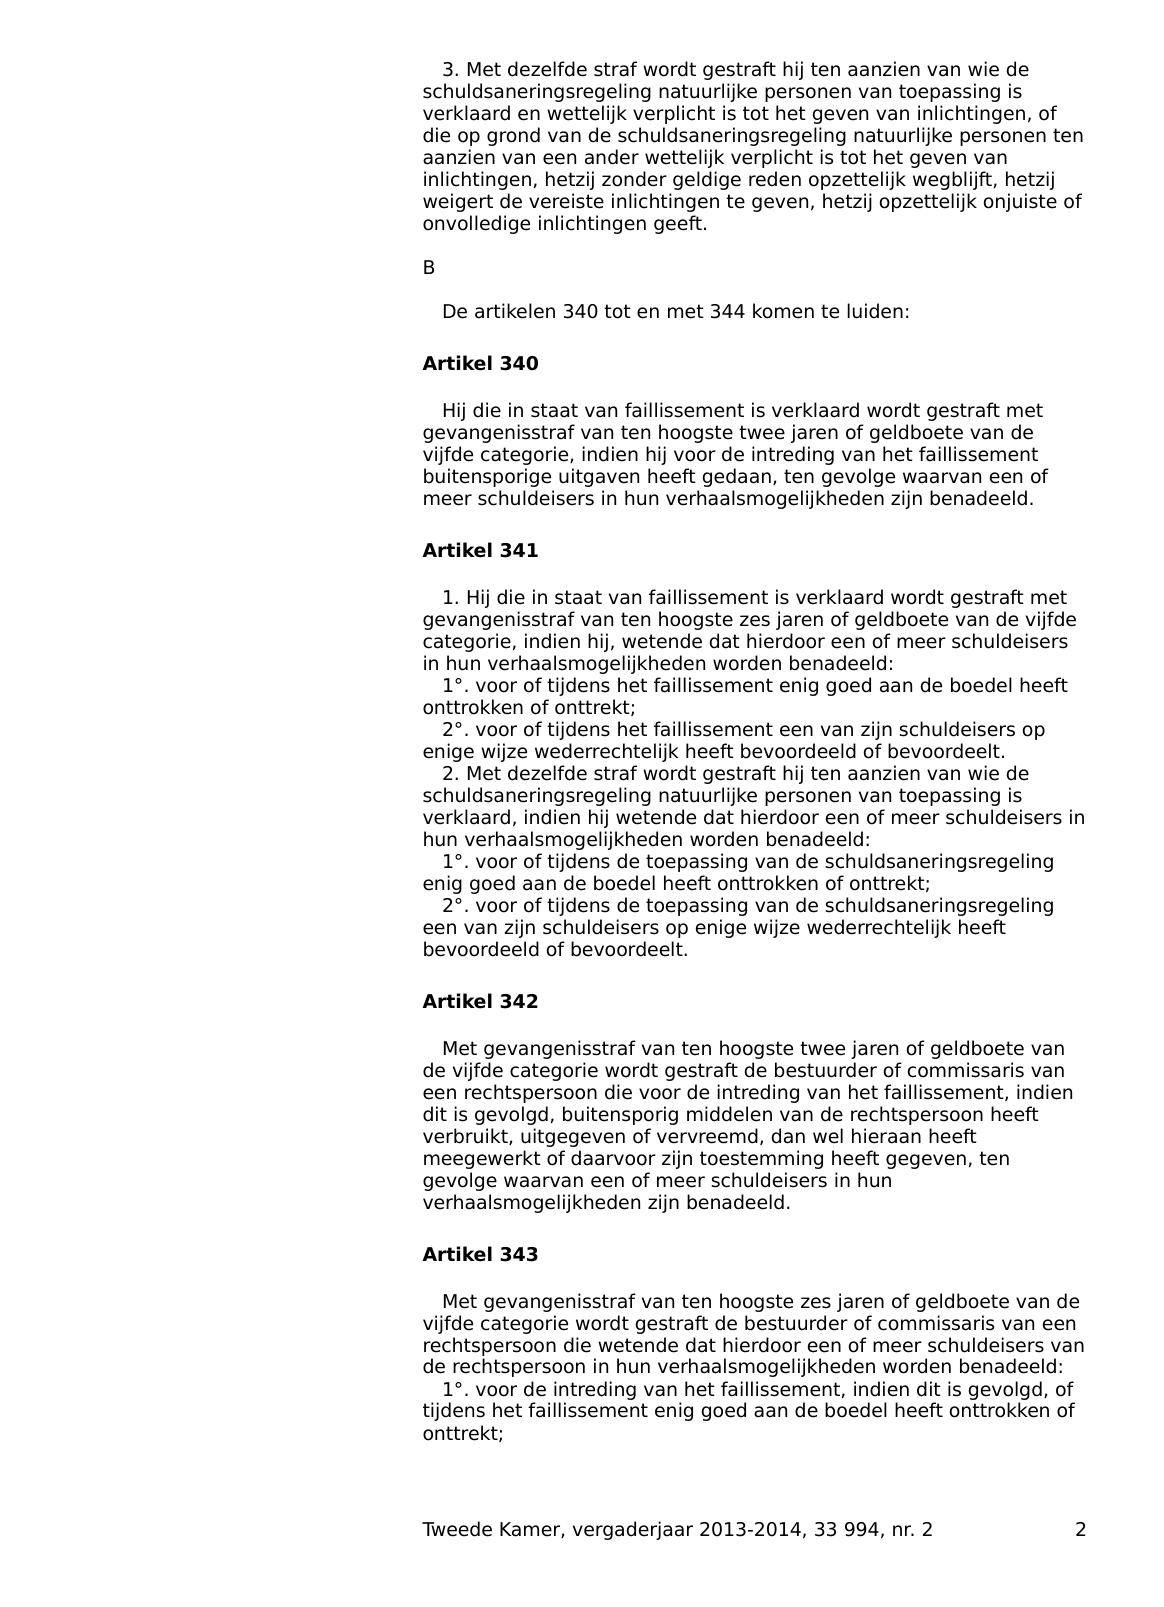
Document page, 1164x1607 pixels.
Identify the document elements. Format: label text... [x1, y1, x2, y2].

text 1°. voor of tijdens het faillissement enig goed aan de boedel heeft onttrokken of onttrekt; [422, 675, 1087, 719]
text De artikelen 340 tot en met 344 komen te luiden: [422, 301, 1087, 323]
text Hij die in staat van faillissement is verklaard wordt gestraft met gevangenisstraf van ten hoogste twee jaren of geldboete van de vijfde categorie, indien hij voor de intreding van het faillissement buitensporige uitgaven heeft gedaan, ten gevolge waarvan een of meer schuldeisers in hun verhaalsmogelijkheden zijn benadeeld. [422, 400, 1087, 510]
text 2°. voor of tijdens de toepassing van de schuldsaneringsregeling een van zijn schuldeisers op enige wijze wederrechtelijk heeft bevoordeeld of bevoordeelt. [422, 895, 1087, 961]
subtitle Artikel 341 [422, 540, 1087, 562]
text 1°. voor de intreding van het faillissement, indien dit is gevolgd, of tijdens het faillissement enig goed aan de boedel heeft onttrokken of onttrekt; [422, 1378, 1087, 1444]
text 3. Met dezelfde straf wordt gestraft hij ten aanzien van wie de schuldsaneringsregeling natuurlijke personen van toepassing is verklaard en wettelijk verplicht is tot het geven van inlichtingen, of die op grond van de schuldsaneringsregeling natuurlijke personen ten aanzien van een ander wettelijk verplicht is tot het geven van inlichtingen, hetzij zonder geldige reden opzettelijk wegblijft, hetzij weigert de vereiste inlichtingen te geven, hetzij opzettelijk onjuiste of onvolledige inlichtingen geeft. [422, 59, 1087, 235]
text 1°. voor of tijdens de toepassing van de schuldsaneringsregeling enig goed aan de boedel heeft onttrokken of onttrekt; [422, 851, 1087, 895]
text 2°. voor of tijdens het faillissement een van zijn schuldeisers op enige wijze wederrechtelijk heeft bevoordeeld of bevoordeelt. [422, 719, 1087, 763]
text 1. Hij die in staat van faillissement is verklaard wordt gestraft met gevangenisstraf van ten hoogste zes jaren of geldboete van de vijfde categorie, indien hij, wetende dat hierdoor een of meer schuldeisers in hun verhaalsmogelijkheden worden benadeeld: [422, 587, 1087, 675]
subtitle Artikel 343 [422, 1243, 1087, 1266]
text Met gevangenisstraf van ten hoogste zes jaren of geldboete van de vijfde categorie wordt gestraft de bestuurder of commissaris van een rechtspersoon die wetende dat hierdoor een of meer schuldeisers van de rechtspersoon in hun verhaalsmogelijkheden worden benadeeld: [422, 1291, 1087, 1378]
text 2. Met dezelfde straf wordt gestraft hij ten aanzien van wie de schuldsaneringsregeling natuurlijke personen van toepassing is verklaard, indien hij wetende dat hierdoor een of meer schuldeisers in hun verhaalsmogelijkheden worden benadeeld: [422, 763, 1087, 851]
subtitle Artikel 340 [422, 353, 1087, 375]
text B [422, 257, 1087, 279]
text Met gevangenisstraf van ten hoogste twee jaren of geldboete van de vijfde categorie wordt gestraft de bestuurder of commissaris van een rechtspersoon die voor de intreding van het faillissement, indien dit is gevolgd, buitensporig middelen van de rechtspersoon heeft verbruikt, uitgegeven of vervreemd, dan wel hieraan heeft meegewerkt of daarvoor zijn toestemming heeft gegeven, ten gevolge waarvan een of meer schuldeisers in hun verhaalsmogelijkheden zijn benadeeld. [422, 1038, 1087, 1213]
subtitle Artikel 342 [422, 991, 1087, 1013]
